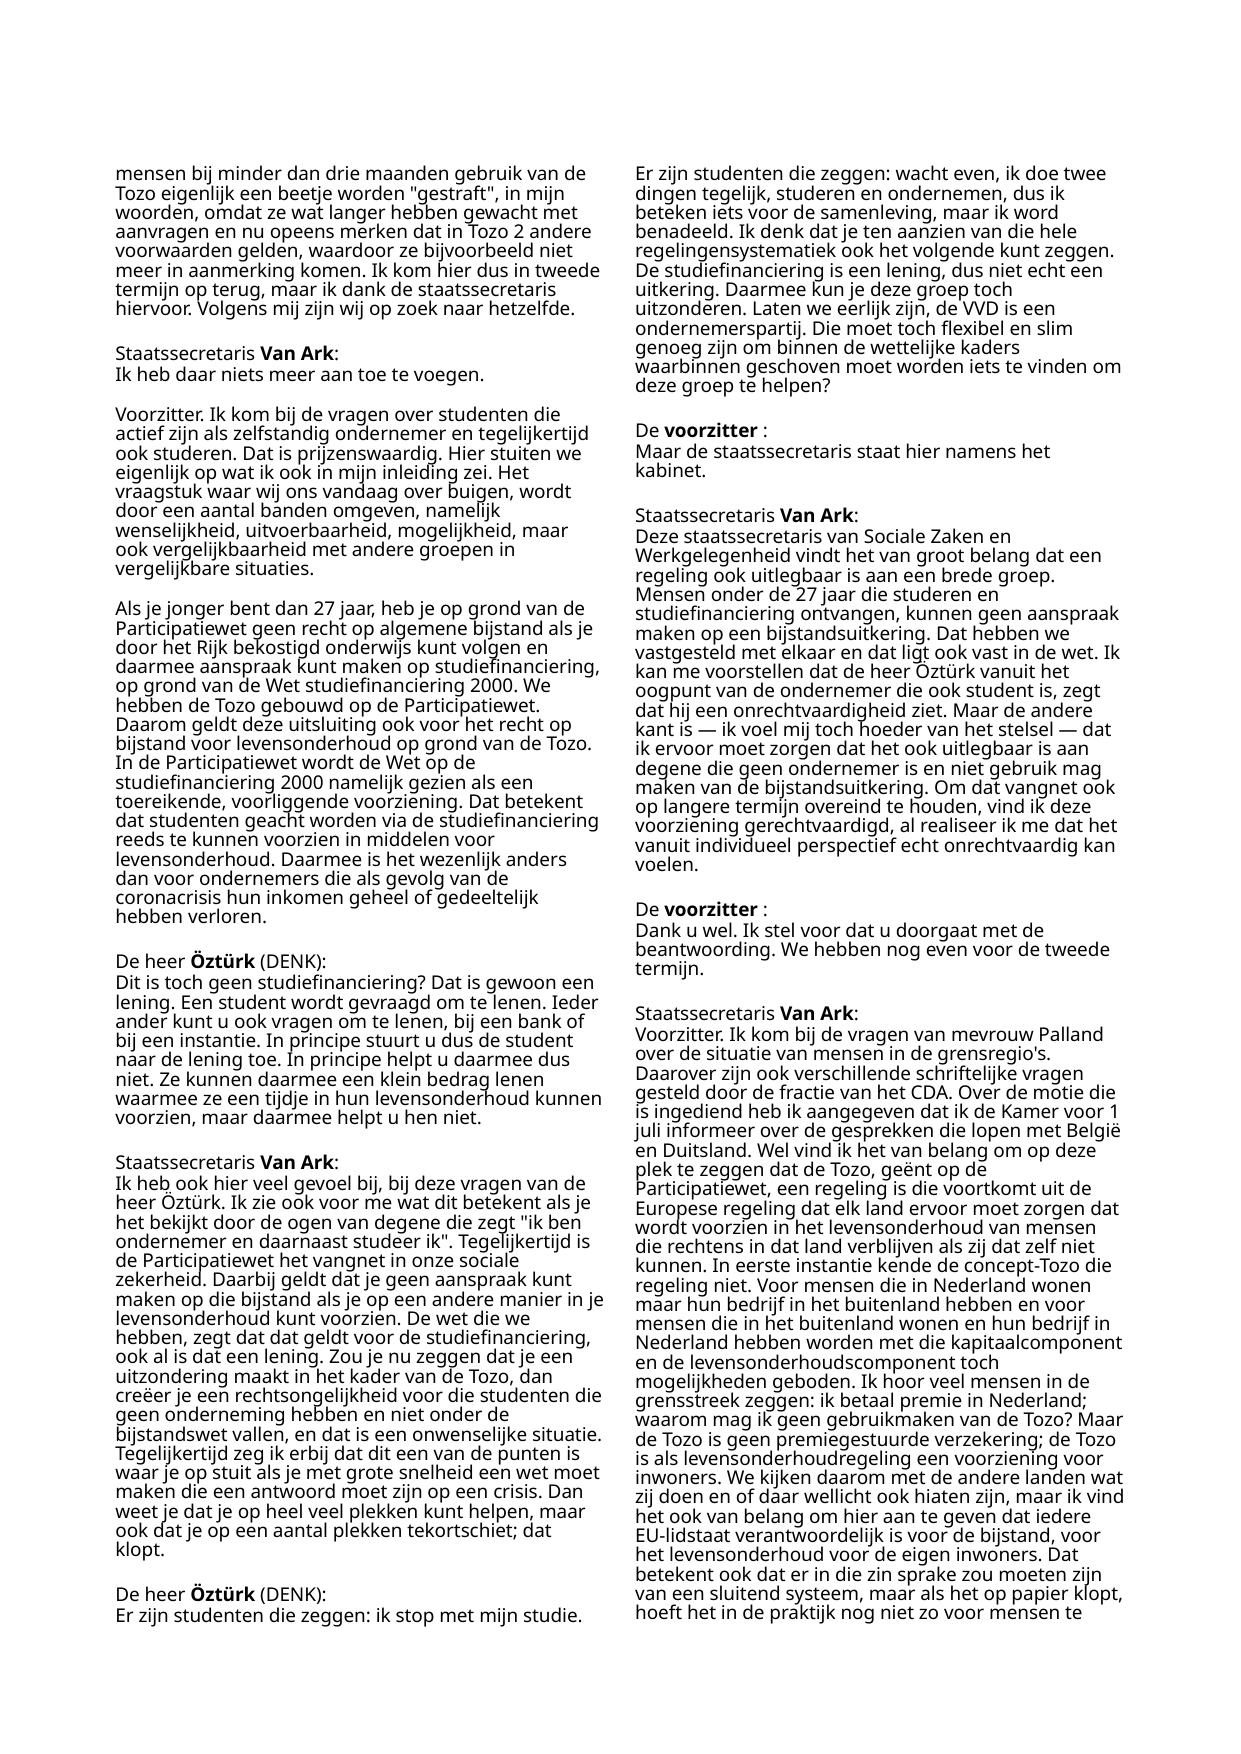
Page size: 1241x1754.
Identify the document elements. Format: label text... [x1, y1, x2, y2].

text mensen bij minder dan drie maanden gebruik van de Tozo eigenlijk een beetje worden "gestraft", in mijn woorden, omdat ze wat langer hebben gewacht met aanvragen en nu opeens merken dat in Tozo 2 andere voorwaarden gelden, waardoor ze bijvoorbeeld niet meer in aanmerking komen. Ik kom hier dus in tweede termijn op terug, maar ik dank de staatssecretaris hiervoor. Volgens mij zijn wij op zoek naar hetzelfde. [115, 165, 605, 319]
text De heer Öztürk (DENK): [115, 1581, 605, 1607]
text Er zijn studenten die zeggen: ik stop met mijn studie. [115, 1607, 605, 1626]
text Maar de staatssecretaris staat hier namens het kabinet. [635, 443, 1125, 482]
text Staatssecretaris Van Ark: [635, 1000, 1125, 1026]
text Staatssecretaris Van Ark: [635, 502, 1125, 528]
text De voorzitter : [635, 896, 1125, 922]
text Voorzitter. Ik kom bij de vragen van mevrouw Palland over de situatie van mensen in de grensregio's. Daarover zijn ook verschillende schriftelijke vragen gesteld door de fractie van het CDA. Over de motie die is ingediend heb ik aangegeven dat ik de Kamer voor 1 juli informeer over de gesprekken die lopen met België en Duitsland. Wel vind ik het van belang om op deze plek te zeggen dat de Tozo, geënt op de Participatiewet, een regeling is die voortkomt uit de Europese regeling dat elk land ervoor moet zorgen dat wordt voorzien in het levensonderhoud van mensen die rechtens in dat land verblijven als zij dat zelf niet kunnen. In eerste instantie kende de concept-Tozo die regeling niet. Voor mensen die in Nederland wonen maar hun bedrijf in het buitenland hebben en voor mensen die in het buitenland wonen en hun bedrijf in Nederland hebben worden met die kapitaalcomponent en de levensonderhoudscomponent toch mogelijkheden geboden. Ik hoor veel mensen in de grensstreek zeggen: ik betaal premie in Nederland; waarom mag ik geen gebruikmaken van de Tozo? Maar de Tozo is geen premiegestuurde verzekering; de Tozo is als levensonderhoudregeling een voorziening voor inwoners. We kijken daarom met de andere landen wat zij doen en of daar wellicht ook hiaten zijn, maar ik vind het ook van belang om hier aan te geven dat iedere EU-lidstaat verantwoordelijk is voor de bijstand, voor het levensonderhoud voor de eigen inwoners. Dat betekent ook dat er in die zin sprake zou moeten zijn van een sluitend systeem, maar als het op papier klopt, hoeft het in de praktijk nog niet zo voor mensen te [635, 1026, 1125, 1623]
text Staatssecretaris Van Ark: [115, 1149, 605, 1175]
text Er zijn studenten die zeggen: wacht even, ik doe twee dingen tegelijk, studeren en ondernemen, dus ik beteken iets voor de samenleving, maar ik word benadeeld. Ik denk dat je ten aanzien van die hele regelingensystematiek ook het volgende kunt zeggen. De studiefinanciering is een lening, dus niet echt een uitkering. Daarmee kun je deze groep toch uitzonderen. Laten we eerlijk zijn, de VVD is een ondernemerspartij. Die moet toch flexibel en slim genoeg zijn om binnen de wettelijke kaders waarbinnen geschoven moet worden iets te vinden om deze groep te helpen? [635, 165, 1125, 397]
text Dit is toch geen studiefinanciering? Dat is gewoon een lening. Een student wordt gevraagd om te lenen. Ieder ander kunt u ook vragen om te lenen, bij een bank of bij een instantie. In principe stuurt u dus de student naar de lening toe. In principe helpt u daarmee dus niet. Ze kunnen daarmee een klein bedrag lenen waarmee ze een tijdje in hun levensonderhoud kunnen voorzien, maar daarmee helpt u hen niet. [115, 974, 605, 1128]
text Deze staatssecretaris van Sociale Zaken en Werkgelegenheid vindt het van groot belang dat een regeling ook uitlegbaar is aan een brede groep. Mensen onder de 27 jaar die studeren en studiefinanciering ontvangen, kunnen geen aanspraak maken op een bijstandsuitkering. Dat hebben we vastgesteld met elkaar en dat ligt ook vast in de wet. Ik kan me voorstellen dat de heer Öztürk vanuit het oogpunt van de ondernemer die ook student is, zegt dat hij een onrechtvaardigheid ziet. Maar de andere kant is — ik voel mij toch hoeder van het stelsel — dat ik ervoor moet zorgen dat het ook uitlegbaar is aan degene die geen ondernemer is en niet gebruik mag maken van de bijstandsuitkering. Om dat vangnet ook op langere termijn overeind te houden, vind ik deze voorziening gerechtvaardigd, al realiseer ik me dat het vanuit individueel perspectief echt onrechtvaardig kan voelen. [635, 528, 1125, 875]
text Ik heb ook hier veel gevoel bij, bij deze vragen van de heer Öztürk. Ik zie ook voor me wat dit betekent als je het bekijkt door de ogen van degene die zegt "ik ben ondernemer en daarnaast studeer ik". Tegelijkertijd is de Participatiewet het vangnet in onze sociale zekerheid. Daarbij geldt dat je geen aanspraak kunt maken op die bijstand als je op een andere manier in je levensonderhoud kunt voorzien. De wet die we hebben, zegt dat dat geldt voor de studiefinanciering, ook al is dat een lening. Zou je nu zeggen dat je een uitzondering maakt in het kader van de Tozo, dan creëer je een rechtsongelijkheid voor die studenten die geen onderneming hebben en niet onder de bijstandswet vallen, en dat is een onwenselijke situatie. Tegelijkertijd zeg ik erbij dat dit een van de punten is waar je op stuit als je met grote snelheid een wet moet maken die een antwoord moet zijn op een crisis. Dan weet je dat je op heel veel plekken kunt helpen, maar ook dat je op een aantal plekken tekortschiet; dat klopt. [115, 1175, 605, 1561]
text Staatssecretaris Van Ark: [115, 340, 605, 366]
text De voorzitter : [635, 417, 1125, 443]
text De heer Öztürk (DENK): [115, 949, 605, 974]
text Voorzitter. Ik kom bij de vragen over studenten die actief zijn als zelfstandig ondernemer en tegelijkertijd ook studeren. Dat is prijzenswaardig. Hier stuiten we eigenlijk op wat ik ook in mijn inleiding zei. Het vraagstuk waar wij ons vandaag over buigen, wordt door een aantal banden omgeven, namelijk wenselijkheid, uitvoerbaarheid, mogelijkheid, maar ook vergelijkbaarheid met andere groepen in vergelijkbare situaties. [115, 406, 605, 579]
text Ik heb daar niets meer aan toe te voegen. [115, 366, 605, 385]
text Als je jonger bent dan 27 jaar, heb je op grond van de Participatiewet geen recht op algemene bijstand als je door het Rijk bekostigd onderwijs kunt volgen en daarmee aanspraak kunt maken op studiefinanciering, op grond van de Wet studiefinanciering 2000. We hebben de Tozo gebouwd op de Participatiewet. Daarom geldt deze uitsluiting ook voor het recht op bijstand voor levensonderhoud op grond van de Tozo. In de Participatiewet wordt de Wet op de studiefinanciering 2000 namelijk gezien als een toereikende, voorliggende voorziening. Dat betekent dat studenten geacht worden via de studiefinanciering reeds te kunnen voorzien in middelen voor levensonderhoud. Daarmee is het wezenlijk anders dan voor ondernemers die als gevolg van de coronacrisis hun inkomen geheel of gedeeltelijk hebben verloren. [115, 600, 605, 928]
text Dank u wel. Ik stel voor dat u doorgaat met de beantwoording. We hebben nog even voor de tweede termijn. [635, 922, 1125, 979]
